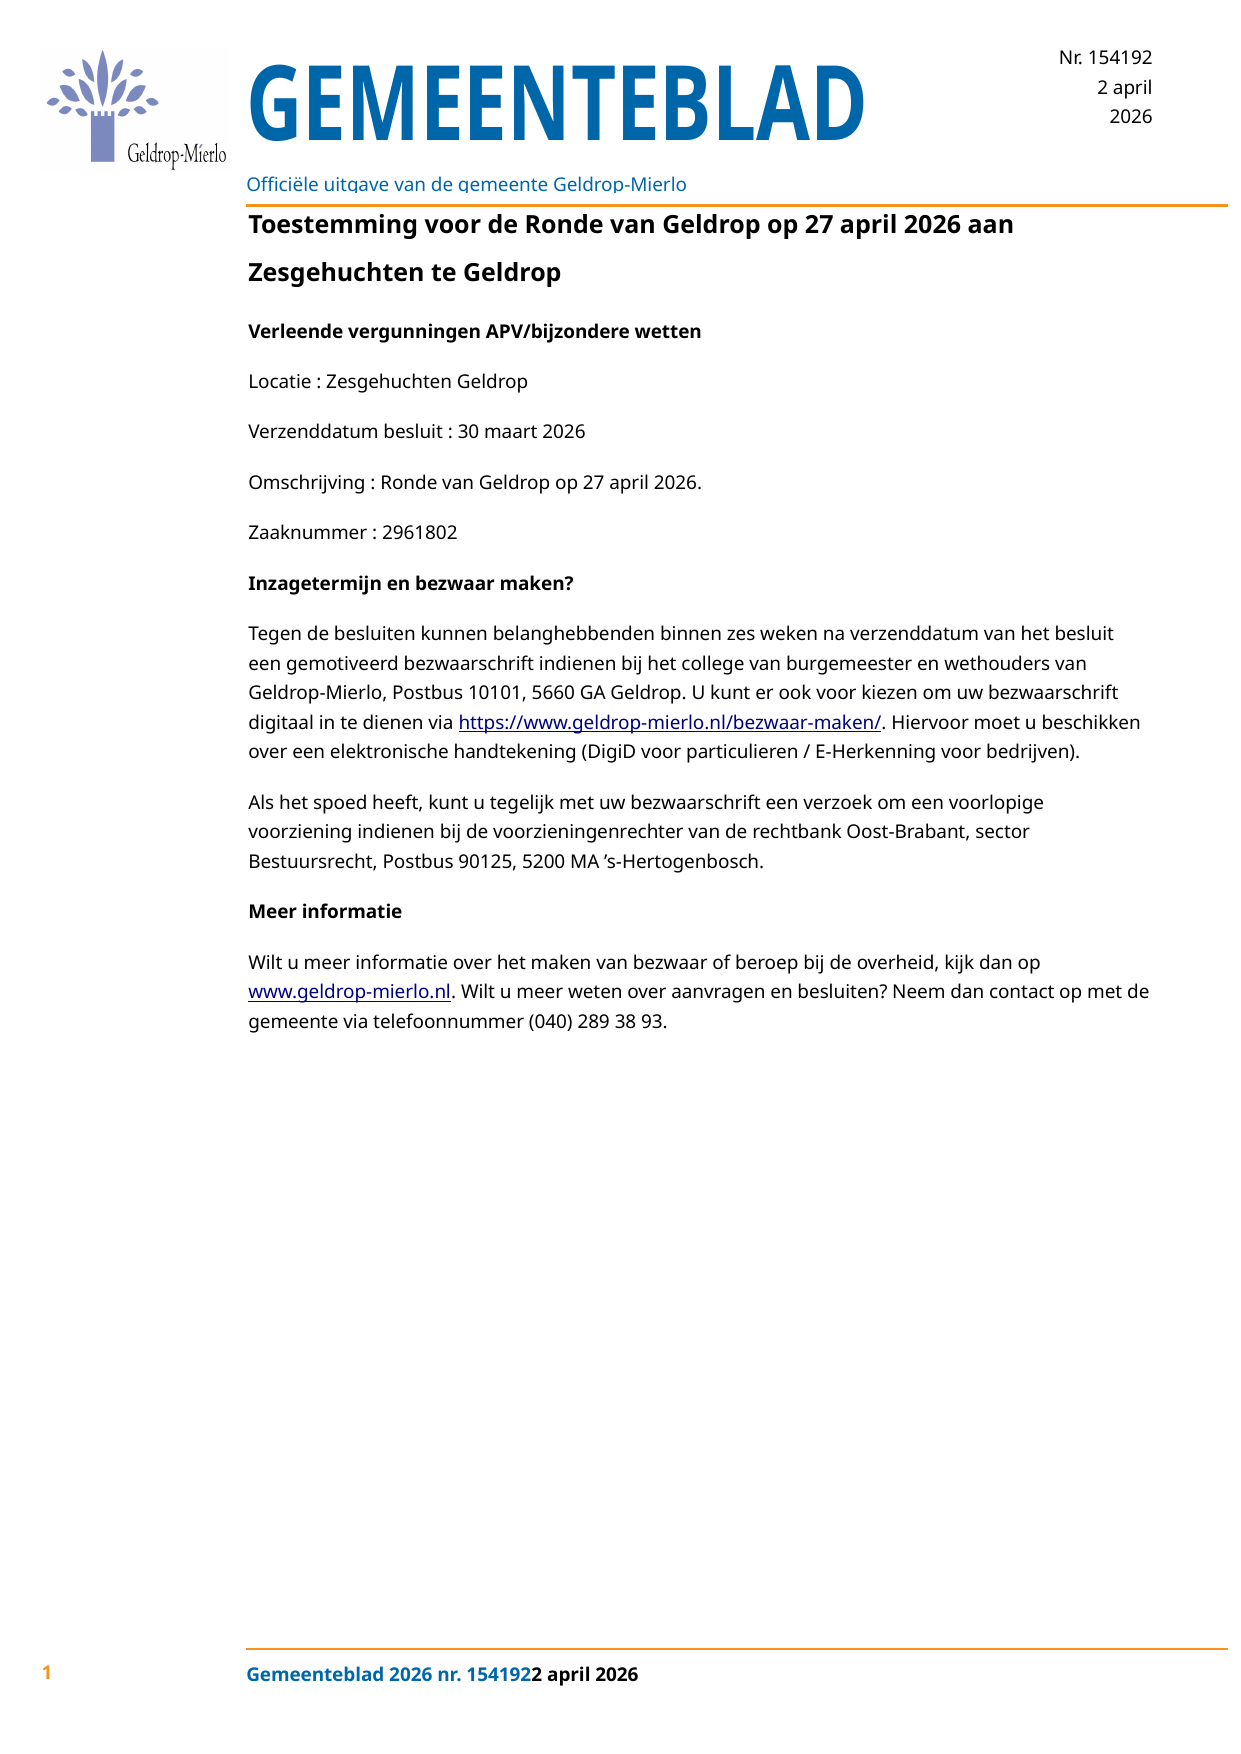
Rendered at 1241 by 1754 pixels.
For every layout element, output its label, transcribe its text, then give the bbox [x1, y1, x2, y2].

text Omschrijving : Ronde van Geldrop op 27 april 2026. [248, 469, 1152, 495]
text Verzenddatum besluit : 30 maart 2026 [248, 419, 1152, 444]
text Verleende vergunningen APV/bijzondere wetten [248, 318, 1152, 344]
text Toestemming voor de Ronde van Geldrop op 27 april 2026 aan Zesgehuchten te Geldrop [248, 207, 1152, 288]
text Meer informatie [248, 899, 1152, 924]
picture [41, 47, 231, 172]
text Locatie : Zesgehuchten Geldrop [248, 368, 1152, 394]
text Wilt u meer informatie over het maken van bezwaar of beroep bij de overheid, kijk dan op www.geldrop-mierlo.nl. Wilt u meer weten over aanvragen en besluiten? Neem dan contact op met de gemeente via telefoonnummer (040) 289 38 93. [248, 949, 1152, 1034]
text Zaaknummer : 2961802 [248, 519, 1152, 545]
text Als het spoed heeft, kunt u tegelijk met uw bezwaarschrift een verzoek om een voorlopige voorziening indienen bij de voorzieningenrechter van de rechtbank Oost-Brabant, sector Bestuursrecht, Postbus 90125, 5200 MA ’s-Hertogenbosch. [248, 789, 1152, 874]
text Tegen de besluiten kunnen belanghebbenden binnen zes weken na verzenddatum van het besluit een gemotiveerd bezwaarschrift indienen bij het college van burgemeester en wethouders van Geldrop-Mierlo, Postbus 10101, 5660 GA Geldrop. U kunt er ook voor kiezen om uw bezwaarschrift digitaal in te dienen via https://www.geldrop-mierlo.nl/bezwaar-maken/. Hiervoor moet u beschikken over een elektronische handtekening (DigiD voor particulieren / E-Herkenning voor bedrijven). [248, 620, 1152, 764]
text Inzagetermijn en bezwaar maken? [248, 570, 1152, 596]
